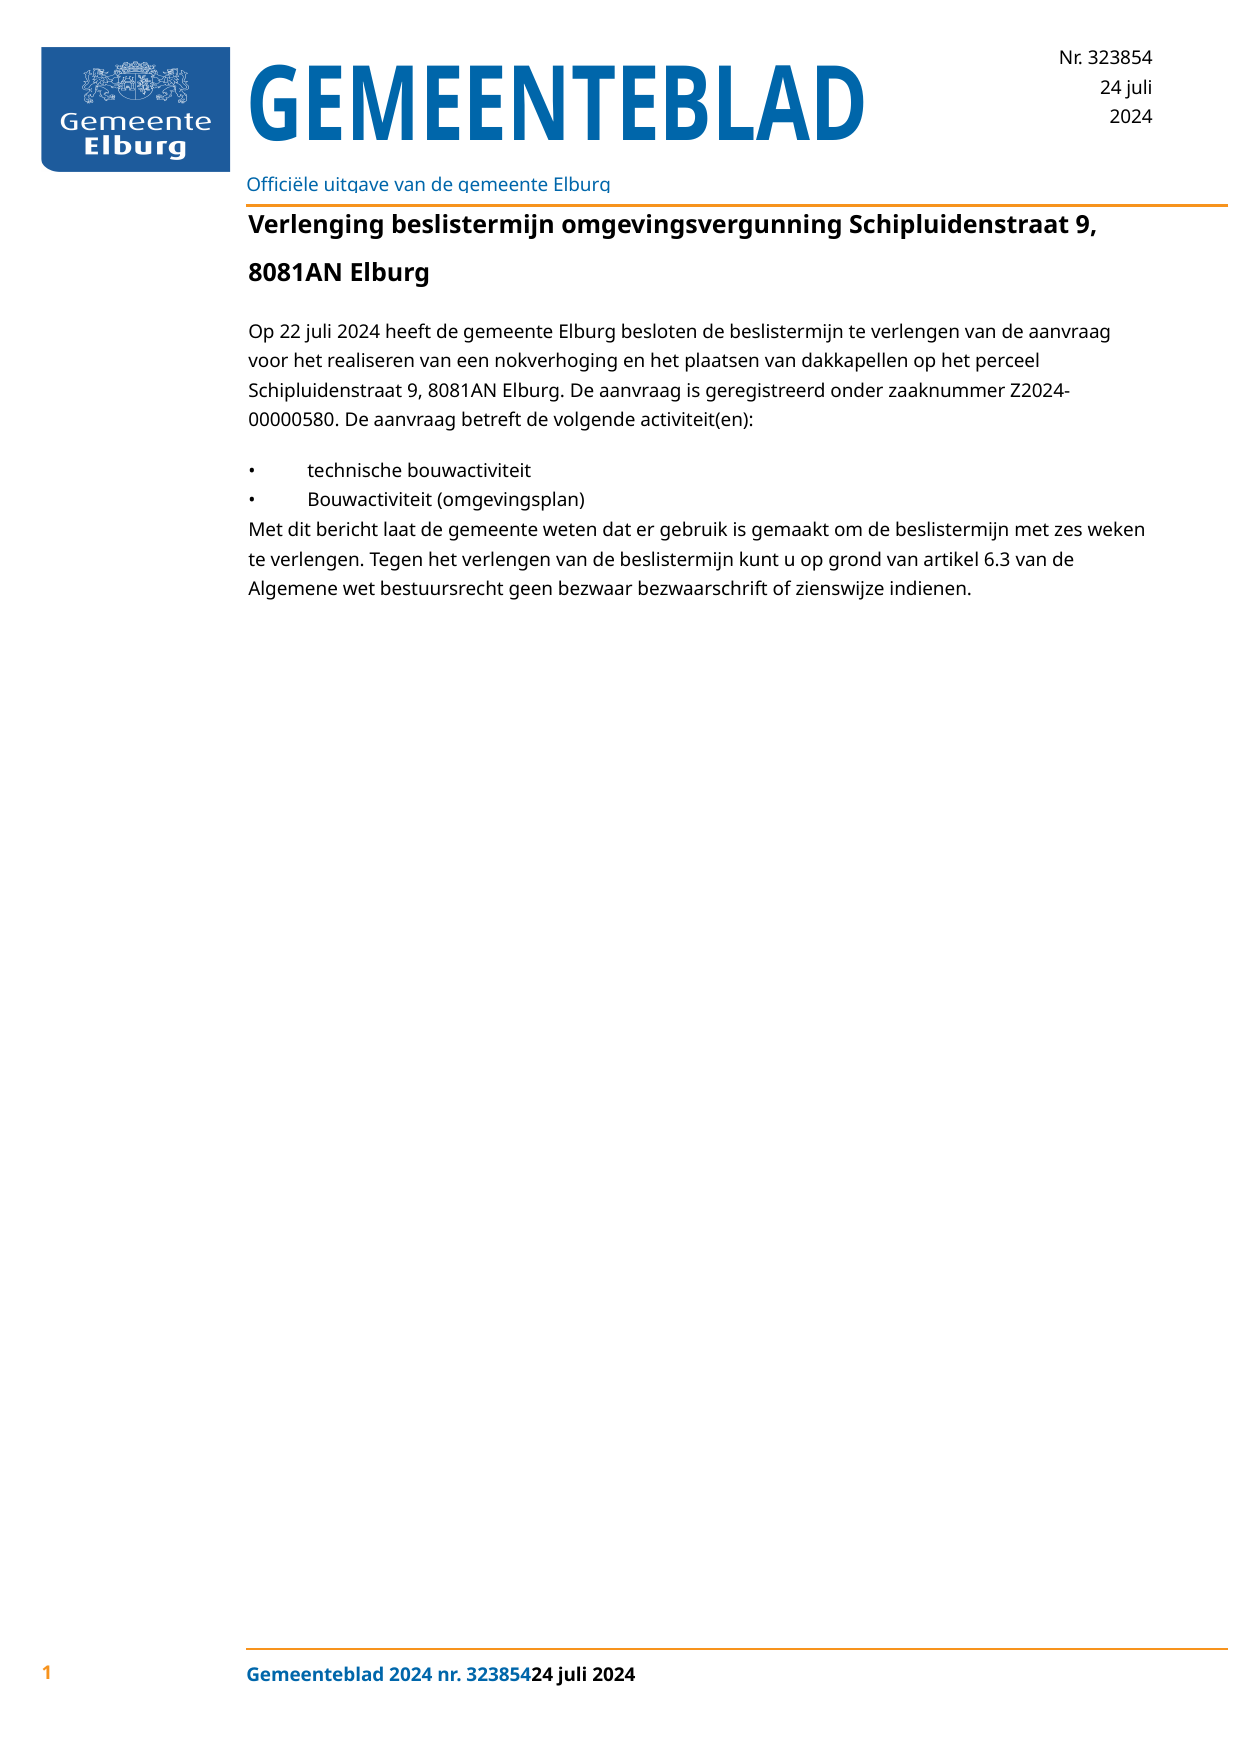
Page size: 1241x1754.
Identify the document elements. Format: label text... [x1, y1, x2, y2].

list Bouwactiviteit (omgevingsplan) [248, 487, 1152, 512]
text Met dit bericht laat de gemeente weten dat er gebruik is gemaakt om de beslistermijn met zes weken te verlengen. Tegen het verlengen van de beslistermijn kunt u op grond van artikel 6.3 van de Algemene wet bestuursrecht geen bezwaar bezwaarschrift of zienswijze indienen. [248, 516, 1152, 601]
text Verlenging beslistermijn omgevingsvergunning Schipluidenstraat 9, 8081AN Elburg [248, 207, 1152, 288]
list technische bouwactiviteit [248, 457, 1152, 483]
text Op 22 juli 2024 heeft de gemeente Elburg besloten de beslistermijn te verlengen van de aanvraag voor het realiseren van een nokverhoging en het plaatsen van dakkapellen op het perceel Schipluidenstraat 9, 8081AN Elburg. De aanvraag is geregistreerd onder zaaknummer Z2024-00000580. De aanvraag betreft de volgende activiteit(en): [248, 318, 1152, 432]
picture [41, 47, 231, 172]
